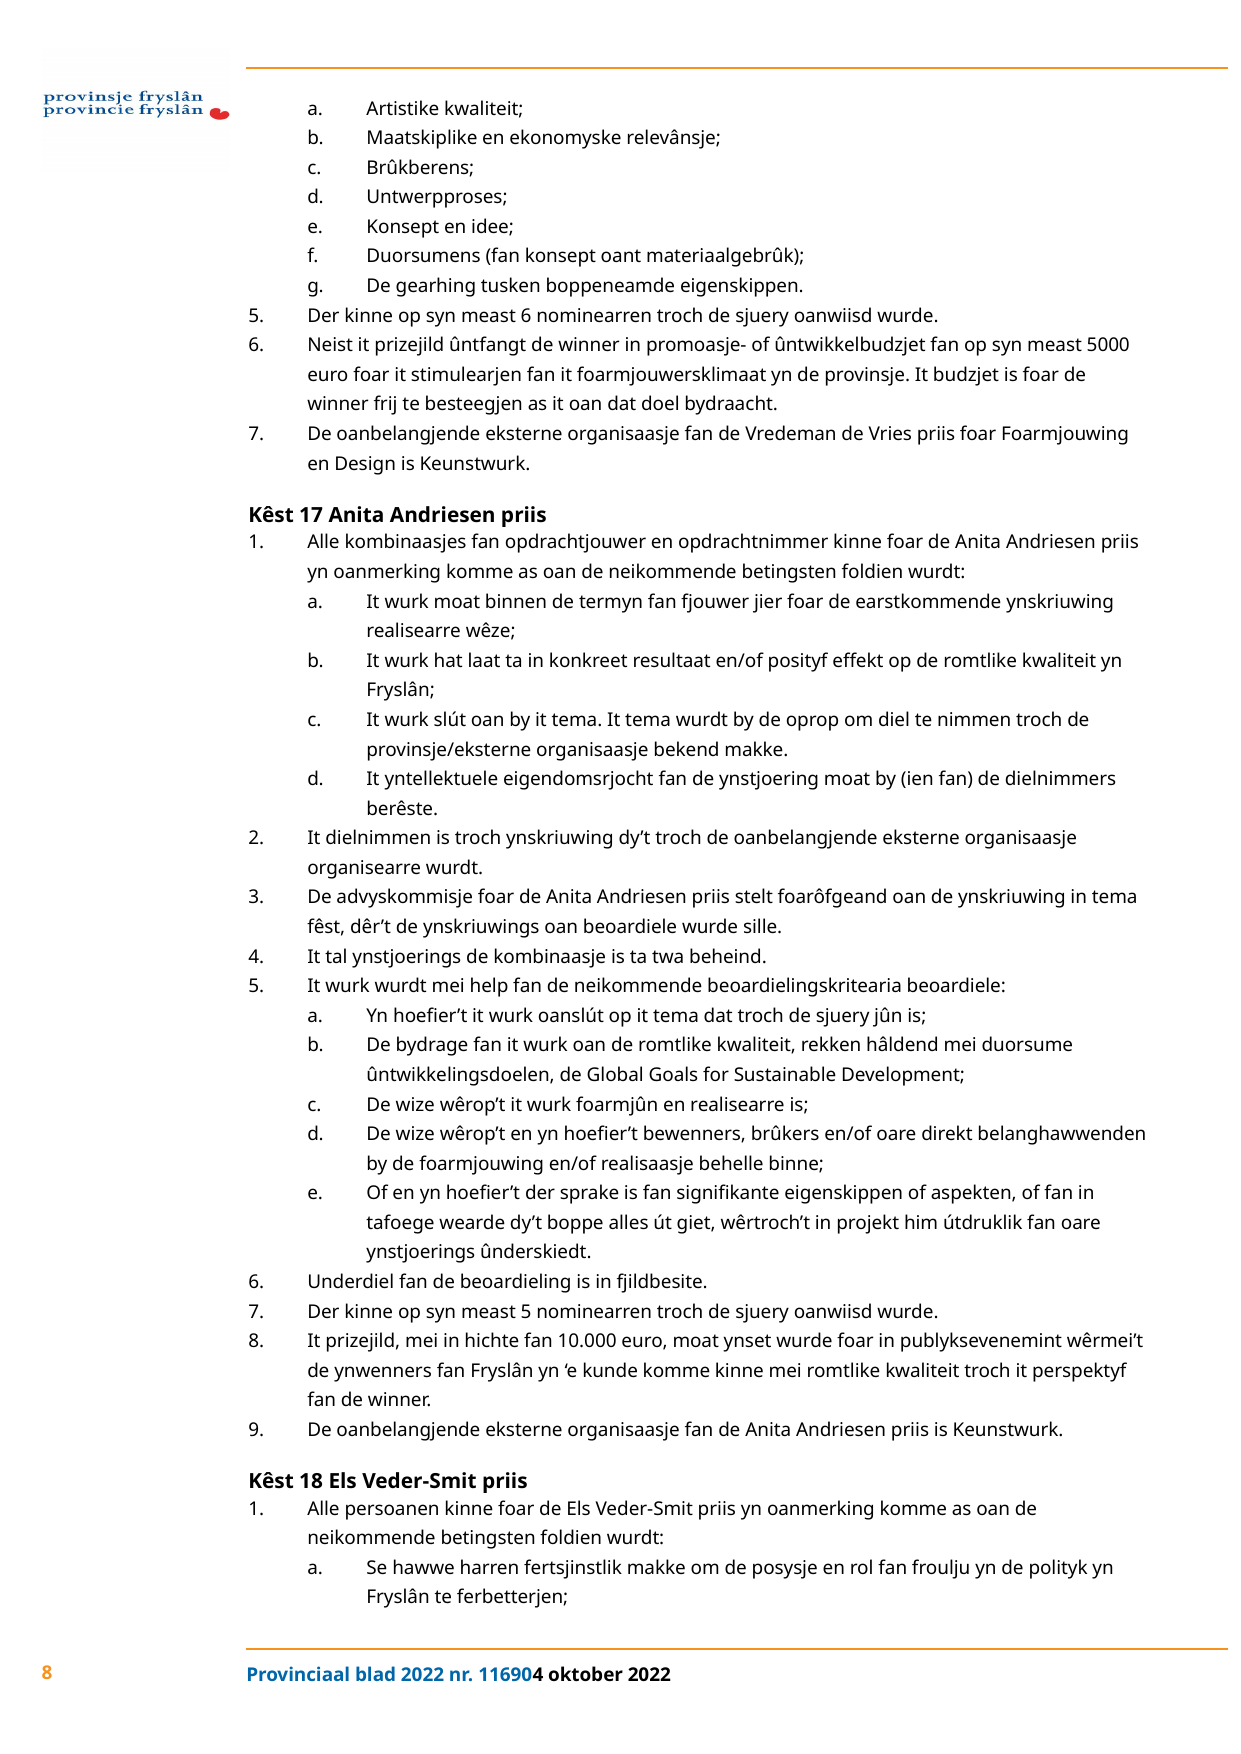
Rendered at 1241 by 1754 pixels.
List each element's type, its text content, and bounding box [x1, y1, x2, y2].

text Kêst 17 Anita Andriesen priis [248, 500, 1152, 529]
list Untwerpproses; [307, 183, 1152, 209]
list De oanbelangjende eksterne organisaasje fan de Anita Andriesen priis is Keunstwurk. [248, 1416, 1152, 1442]
list De gearhing tusken boppeneamde eigenskippen. [307, 272, 1152, 298]
list It dielnimmen is troch ynskriuwing dy’t troch de oanbelangjende eksterne organisaasje organisearre wurdt. [248, 824, 1152, 880]
text Kêst 18 Els Veder-Smit priis [248, 1467, 1152, 1495]
list Brûkberens; [307, 154, 1152, 180]
list De oanbelangjende eksterne organisaasje fan de Vredeman de Vries priis foar Foarmjouwing en Design is Keunstwurk. [248, 420, 1152, 476]
picture [41, 47, 231, 172]
list Neist it prizejild ûntfangt de winner in promoasje- of ûntwikkelbudzjet fan op syn meast 5000 euro foar it stimulearjen fan it foarmjouwersklimaat yn de provinsje. It budzjet is foar de winner frij te besteegjen as it oan dat doel bydraacht. [248, 331, 1152, 416]
list Artistike kwaliteit; [307, 95, 1152, 121]
list It wurk wurdt mei help fan de neikommende beoardielingskritearia beoardiele: [248, 972, 1152, 998]
list De wize wêrop’t en yn hoefier’t bewenners, brûkers en/of oare direkt belanghawwenden by de foarmjouwing en/of realisaasje behelle binne; [307, 1120, 1152, 1176]
list Alle persoanen kinne foar de Els Veder-Smit priis yn oanmerking komme as oan de neikommende betingsten foldien wurdt: [248, 1495, 1152, 1550]
list Der kinne op syn meast 6 nominearren troch de sjuery oanwiisd wurde. [248, 302, 1152, 328]
list Of en yn hoefier’t der sprake is fan signifikante eigenskippen of aspekten, of fan in tafoege wearde dy’t boppe alles út giet, wêrtroch’t in projekt him útdruklik fan oare ynstjoerings ûnderskiedt. [307, 1179, 1152, 1264]
list Konsept en idee; [307, 213, 1152, 239]
list Maatskiplike en ekonomyske relevânsje; [307, 124, 1152, 150]
list Underdiel fan de beoardieling is in fjildbesite. [248, 1268, 1152, 1294]
list Se hawwe harren fertsjinstlik makke om de posysje en rol fan froulju yn de polityk yn Fryslân te ferbetterjen; [307, 1554, 1152, 1609]
list Yn hoefier’t it wurk oanslút op it tema dat troch de sjuery jûn is; [307, 1002, 1152, 1028]
list De advyskommisje foar de Anita Andriesen priis stelt foarôfgeand oan de ynskriuwing in tema fêst, dêr’t de ynskriuwings oan beoardiele wurde sille. [248, 884, 1152, 939]
list It tal ynstjoerings de kombinaasje is ta twa beheind. [248, 943, 1152, 968]
list It wurk hat laat ta in konkreet resultaat en/of posityf effekt op de romtlike kwaliteit yn Fryslân; [307, 647, 1152, 702]
list Alle kombinaasjes fan opdrachtjouwer en opdrachtnimmer kinne foar de Anita Andriesen priis yn oanmerking komme as oan de neikommende betingsten foldien wurdt: [248, 529, 1152, 584]
list It wurk slút oan by it tema. It tema wurdt by de oprop om diel te nimmen troch de provinsje/eksterne organisaasje bekend makke. [307, 706, 1152, 761]
list It prizejild, mei in hichte fan 10.000 euro, moat ynset wurde foar in publyksevenemint wêrmei’t de ynwenners fan Fryslân yn ‘e kunde komme kinne mei romtlike kwaliteit troch it perspektyf fan de winner. [248, 1327, 1152, 1412]
list Der kinne op syn meast 5 nominearren troch de sjuery oanwiisd wurde. [248, 1298, 1152, 1323]
list Duorsumens (fan konsept oant materiaalgebrûk); [307, 243, 1152, 268]
list De bydrage fan it wurk oan de romtlike kwaliteit, rekken hâldend mei duorsume ûntwikkelingsdoelen, de Global Goals for Sustainable Development; [307, 1032, 1152, 1087]
list It yntellektuele eigendomsrjocht fan de ynstjoering moat by (ien fan) de dielnimmers berêste. [307, 765, 1152, 821]
list De wize wêrop’t it wurk foarmjûn en realisearre is; [307, 1091, 1152, 1116]
list It wurk moat binnen de termyn fan fjouwer jier foar de earstkommende ynskriuwing realisearre wêze; [307, 588, 1152, 643]
